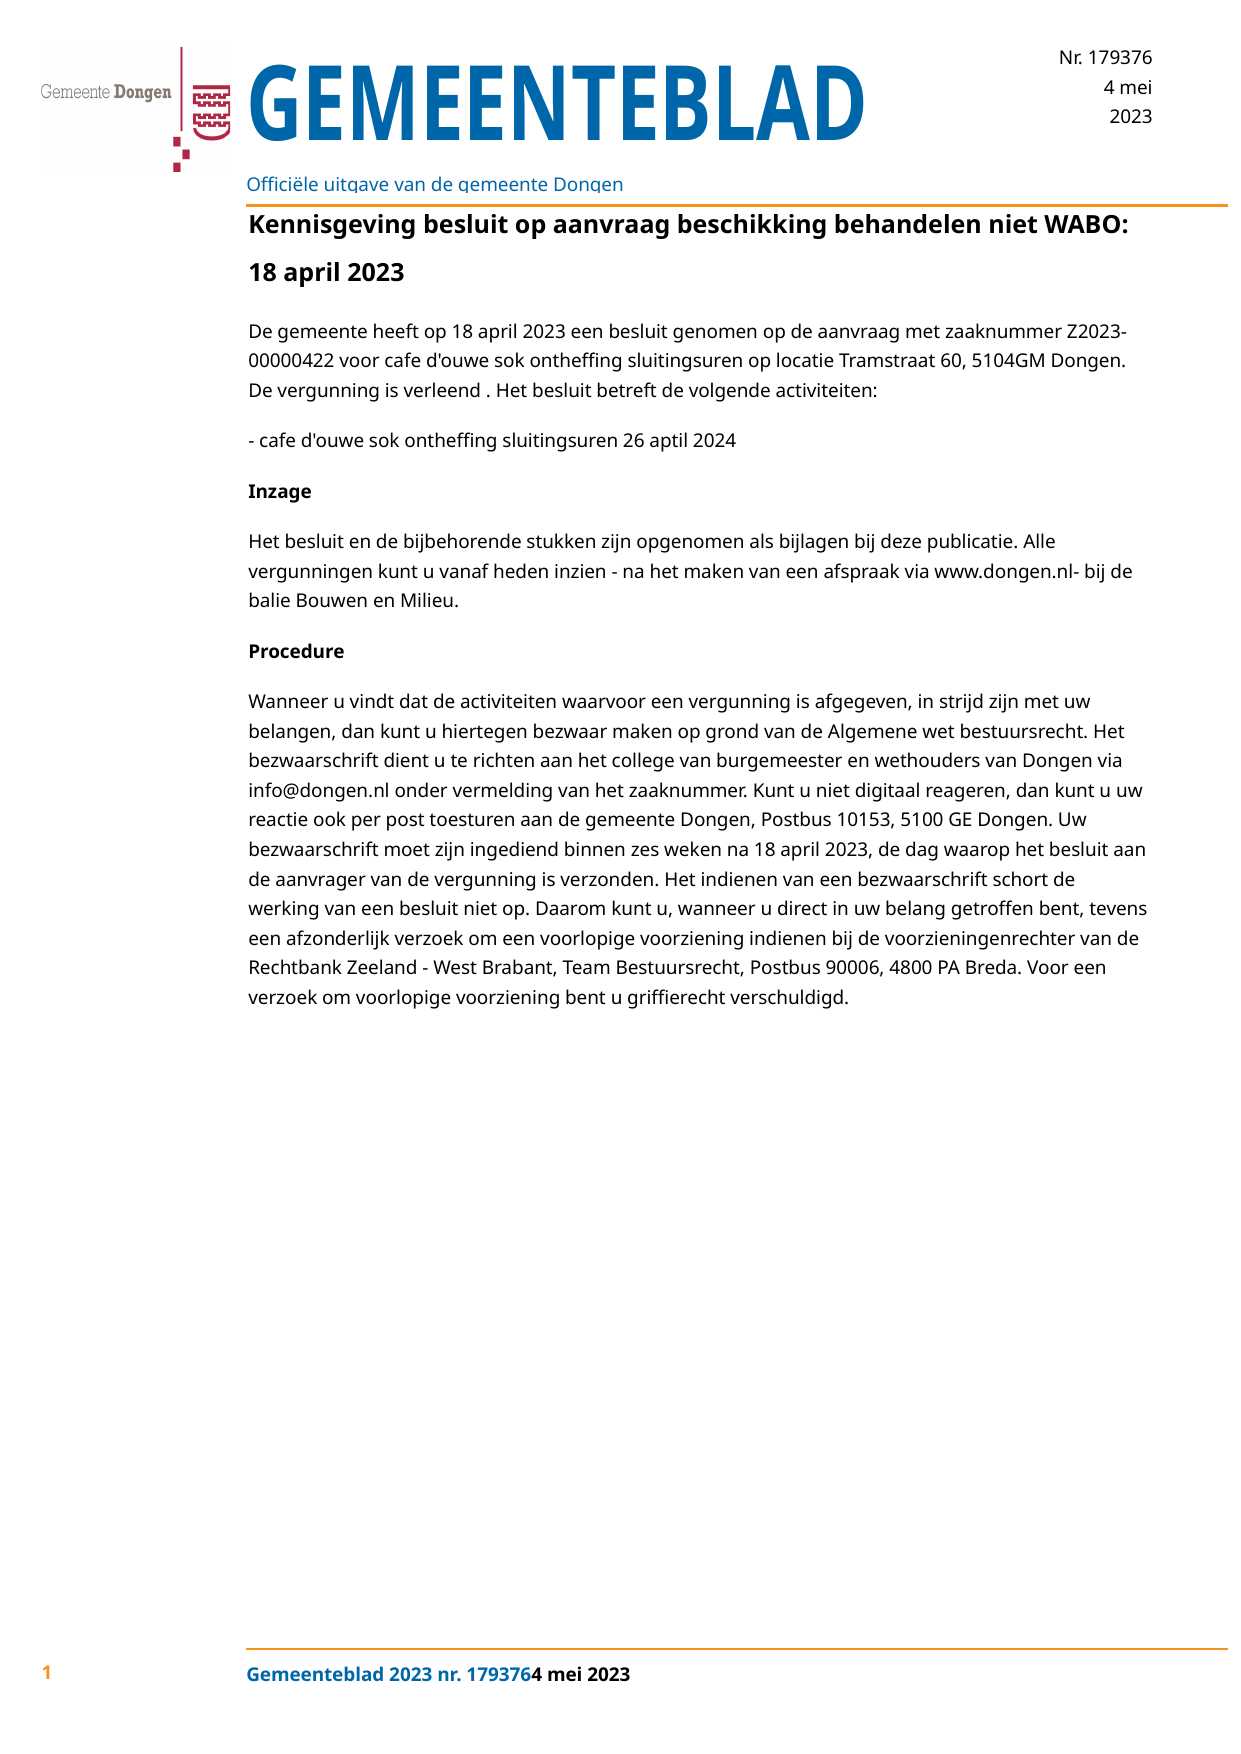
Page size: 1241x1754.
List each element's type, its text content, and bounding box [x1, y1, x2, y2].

picture [41, 47, 231, 172]
text Kennisgeving besluit op aanvraag beschikking behandelen niet WABO: 18 april 2023 [248, 207, 1152, 288]
text Procedure [248, 638, 1152, 664]
text - cafe d'ouwe sok ontheffing sluitingsuren 26 aptil 2024 [248, 427, 1152, 453]
text Wanneer u vindt dat de activiteiten waarvoor een vergunning is afgegeven, in strijd zijn met uw belangen, dan kunt u hiertegen bezwaar maken op grond van de Algemene wet bestuursrecht. Het bezwaarschrift dient u te richten aan het college van burgemeester en wethouders van Dongen via info@dongen.nl onder vermelding van het zaaknummer. Kunt u niet digitaal reageren, dan kunt u uw reactie ook per post toesturen aan de gemeente Dongen, Postbus 10153, 5100 GE Dongen. Uw bezwaarschrift moet zijn ingediend binnen zes weken na 18 april 2023, de dag waarop het besluit aan de aanvrager van de vergunning is verzonden. Het indienen van een bezwaarschrift schort de werking van een besluit niet op. Daarom kunt u, wanneer u direct in uw belang getroffen bent, tevens een afzonderlijk verzoek om een voorlopige voorziening indienen bij de voorzieningenrechter van de Rechtbank Zeeland - West Brabant, Team Bestuursrecht, Postbus 90006, 4800 PA Breda. Voor een verzoek om voorlopige voorziening bent u griffierecht verschuldigd. [248, 688, 1152, 1010]
text De gemeente heeft op 18 april 2023 een besluit genomen op de aanvraag met zaaknummer Z2023-00000422 voor cafe d'ouwe sok ontheffing sluitingsuren op locatie Tramstraat 60, 5104GM Dongen. De vergunning is verleend . Het besluit betreft de volgende activiteiten: [248, 318, 1152, 403]
text Inzage [248, 478, 1152, 504]
text Het besluit en de bijbehorende stukken zijn opgenomen als bijlagen bij deze publicatie. Alle vergunningen kunt u vanaf heden inzien - na het maken van een afspraak via www.dongen.nl- bij de balie Bouwen en Milieu. [248, 528, 1152, 613]
